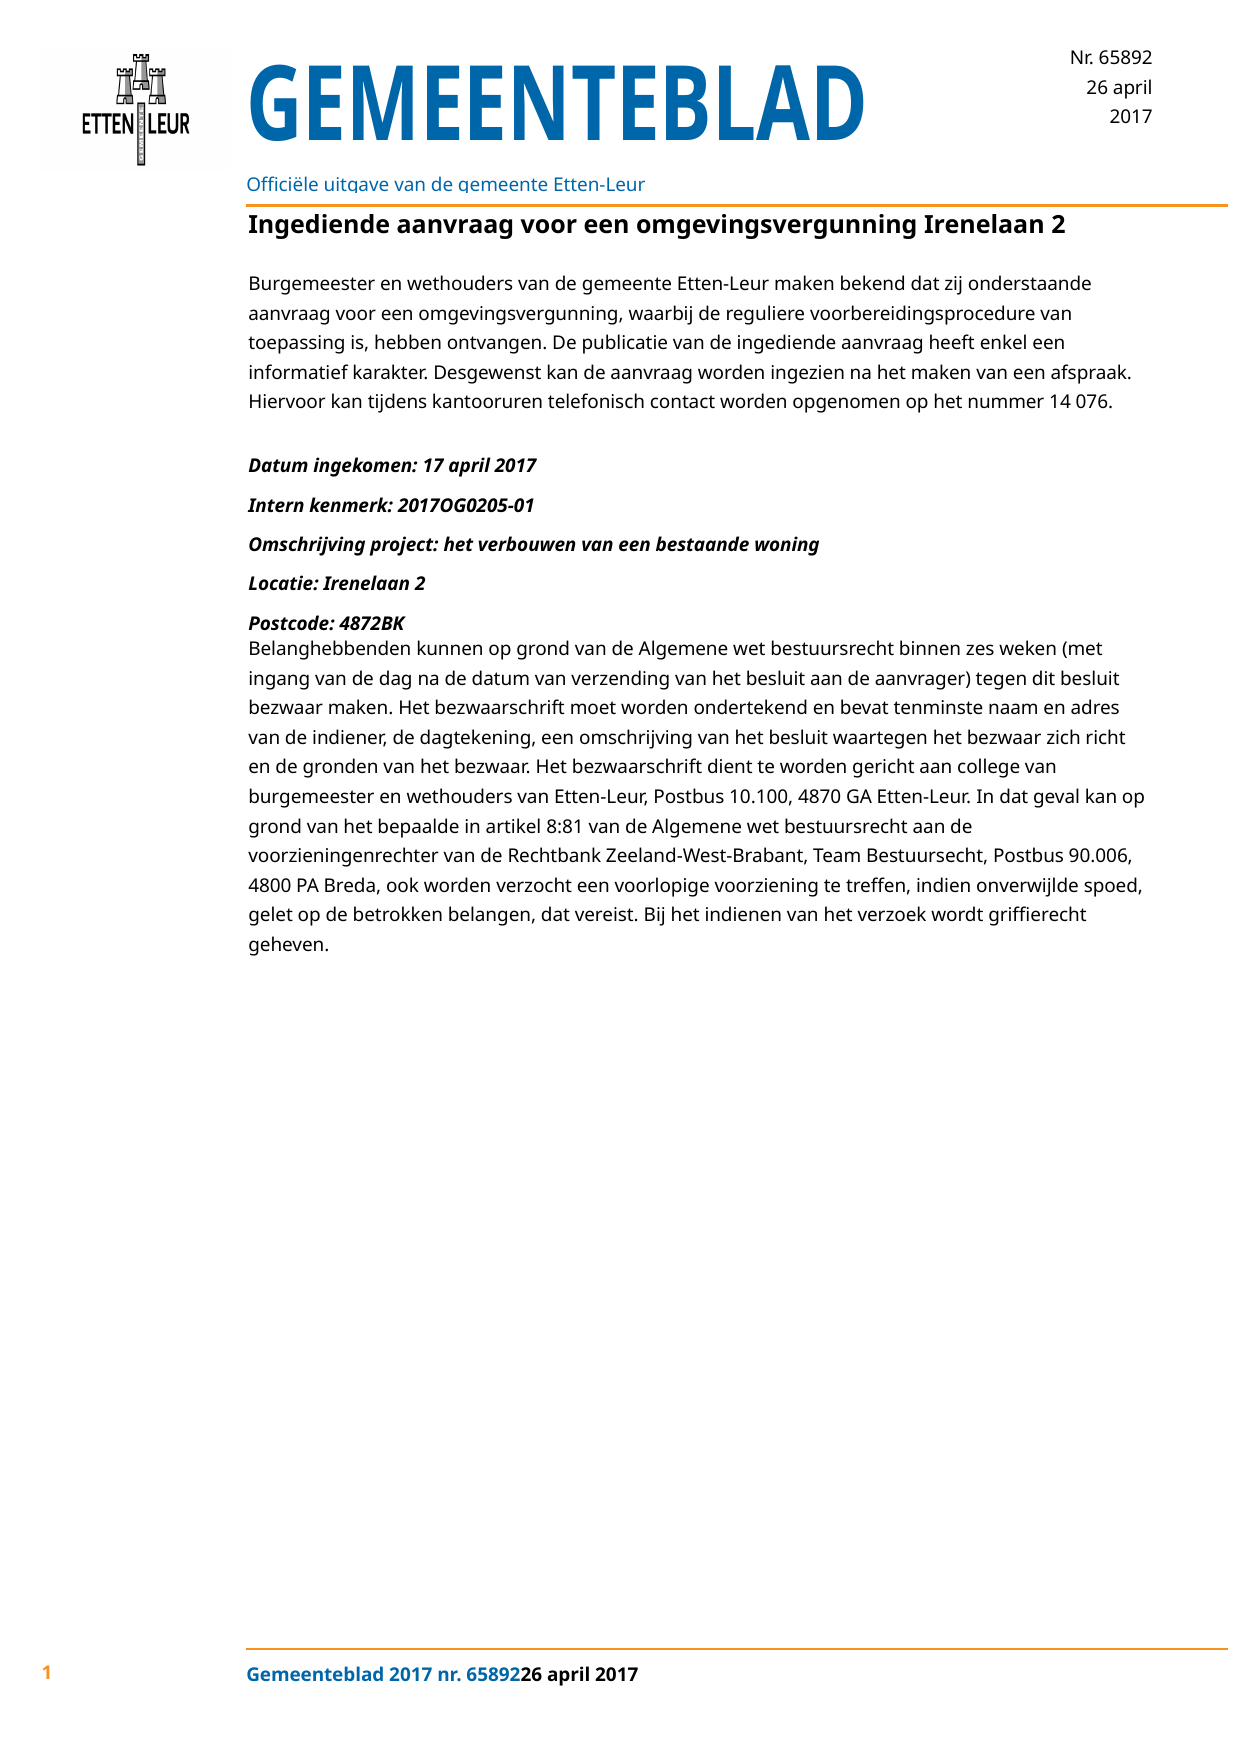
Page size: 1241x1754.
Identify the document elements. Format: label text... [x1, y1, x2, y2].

text Datum ingekomen: 17 april 2017 [248, 453, 1152, 478]
text Intern kenmerk: 2017OG0205-01 [248, 492, 1152, 518]
text Ingediende aanvraag voor een omgevingsvergunning Irenelaan 2 [248, 207, 1152, 241]
text Burgemeester en wethouders van de gemeente Etten-Leur maken bekend dat zij onderstaande aanvraag voor een omgevingsvergunning, waarbij de reguliere voorbereidingsprocedure van toepassing is, hebben ontvangen. De publicatie van de ingediende aanvraag heeft enkel een informatief karakter. Desgewenst kan de aanvraag worden ingezien na het maken van een afspraak. Hiervoor kan tijdens kantooruren telefonisch contact worden opgenomen op het nummer 14 076. [248, 270, 1152, 414]
picture [41, 47, 231, 172]
text Locatie: Irenelaan 2 [248, 570, 1152, 596]
text Postcode: 4872BK [248, 610, 1152, 635]
text Omschrijving project: het verbouwen van een bestaande woning [248, 531, 1152, 557]
text Belanghebbenden kunnen op grond van de Algemene wet bestuursrecht binnen zes weken (met ingang van de dag na de datum van verzending van het besluit aan de aanvrager) tegen dit besluit bezwaar maken. Het bezwaarschrift moet worden ondertekend en bevat tenminste naam en adres van de indiener, de dagtekening, een omschrijving van het besluit waartegen het bezwaar zich richt en de gronden van het bezwaar. Het bezwaarschrift dient te worden gericht aan college van burgemeester en wethouders van Etten-Leur, Postbus 10.100, 4870 GA Etten-Leur. In dat geval kan op grond van het bepaalde in artikel 8:81 van de Algemene wet bestuursrecht aan de voorzieningenrechter van de Rechtbank Zeeland-West-Brabant, Team Bestuursecht, Postbus 90.006, 4800 PA Breda, ook worden verzocht een voorlopige voorziening te treffen, indien onverwijlde spoed, gelet op de betrokken belangen, dat vereist. Bij het indienen van het verzoek wordt griffierecht geheven. [248, 635, 1152, 957]
